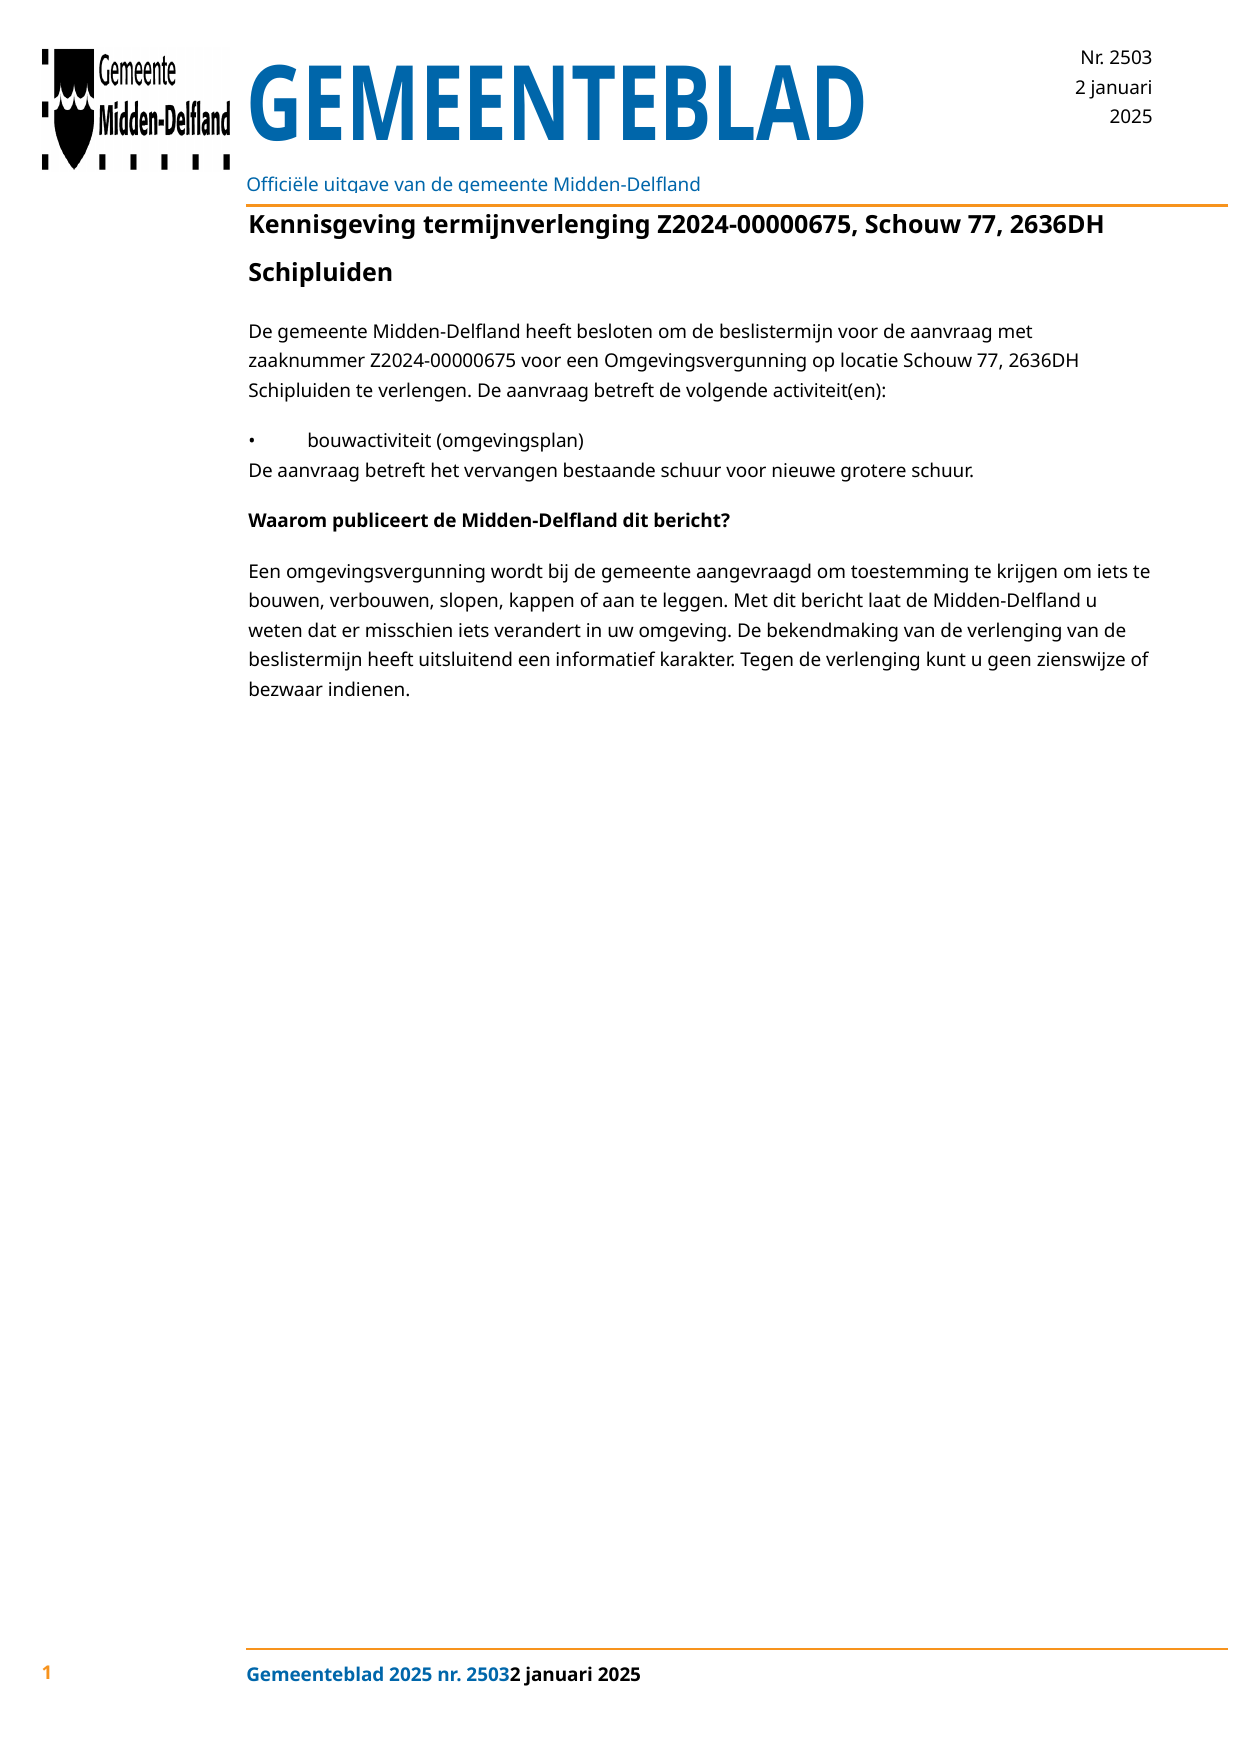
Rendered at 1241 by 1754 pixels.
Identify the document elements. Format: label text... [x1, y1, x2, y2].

text De gemeente Midden-Delfland heeft besloten om de beslistermijn voor de aanvraag met zaaknummer Z2024-00000675 voor een Omgevingsvergunning op locatie Schouw 77, 2636DH Schipluiden te verlengen. De aanvraag betreft de volgende activiteit(en): [248, 318, 1152, 403]
picture [41, 47, 231, 172]
text De aanvraag betreft het vervangen bestaande schuur voor nieuwe grotere schuur. [248, 457, 1152, 483]
text Waarom publiceert de Midden-Delfland dit bericht? [248, 507, 1152, 533]
text Een omgevingsvergunning wordt bij de gemeente aangevraagd om toestemming te krijgen om iets te bouwen, verbouwen, slopen, kappen of aan te leggen. Met dit bericht laat de Midden-Delfland u weten dat er misschien iets verandert in uw omgeving. De bekendmaking van de verlenging van de beslistermijn heeft uitsluitend een informatief karakter. Tegen de verlenging kunt u geen zienswijze of bezwaar indienen. [248, 558, 1152, 702]
list bouwactiviteit (omgevingsplan) [248, 427, 1152, 453]
text Kennisgeving termijnverlenging Z2024-00000675, Schouw 77, 2636DH Schipluiden [248, 207, 1152, 288]
